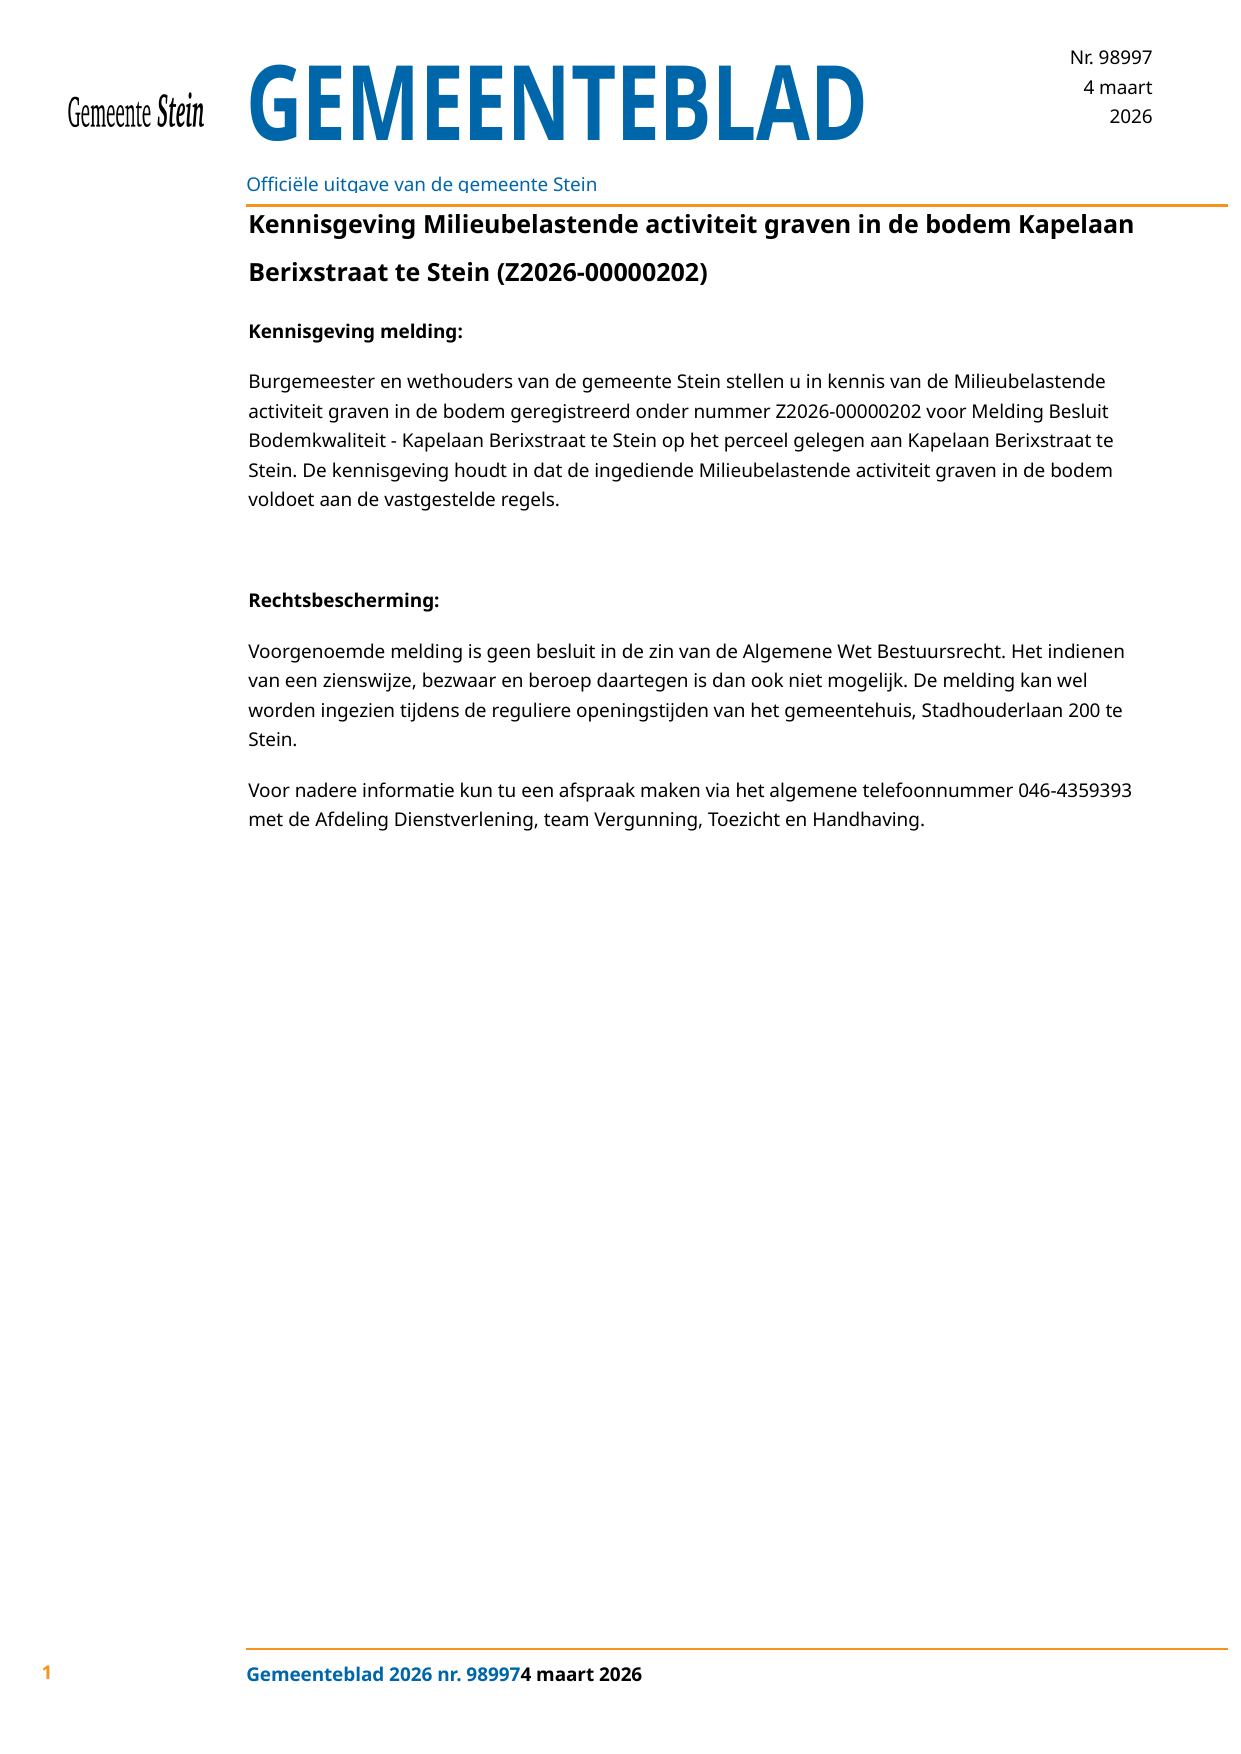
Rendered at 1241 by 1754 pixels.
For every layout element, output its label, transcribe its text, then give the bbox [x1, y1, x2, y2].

text Burgemeester en wethouders van de gemeente Stein stellen u in kennis van de Milieubelastende activiteit graven in de bodem geregistreerd onder nummer Z2026-00000202 voor Melding Besluit Bodemkwaliteit - Kapelaan Berixstraat te Stein op het perceel gelegen aan Kapelaan Berixstraat te Stein. De kennisgeving houdt in dat de ingediende Milieubelastende activiteit graven in de bodem voldoet aan de vastgestelde regels. [248, 368, 1152, 512]
text Voor nadere informatie kun tu een afspraak maken via het algemene telefoonnummer 046-4359393 met de Afdeling Dienstverlening, team Vergunning, Toezicht en Handhaving. [248, 777, 1152, 832]
text Rechtsbescherming: [248, 587, 1152, 613]
picture [41, 47, 231, 172]
text Voorgenoemde melding is geen besluit in de zin van de Algemene Wet Bestuursrecht. Het indienen van een zienswijze, bezwaar en beroep daartegen is dan ook niet mogelijk. De melding kan wel worden ingezien tijdens de reguliere openingstijden van het gemeentehuis, Stadhouderlaan 200 te Stein. [248, 638, 1152, 752]
text Kennisgeving Milieubelastende activiteit graven in de bodem Kapelaan Berixstraat te Stein (Z2026-00000202) [248, 207, 1152, 288]
text Kennisgeving melding: [248, 318, 1152, 344]
